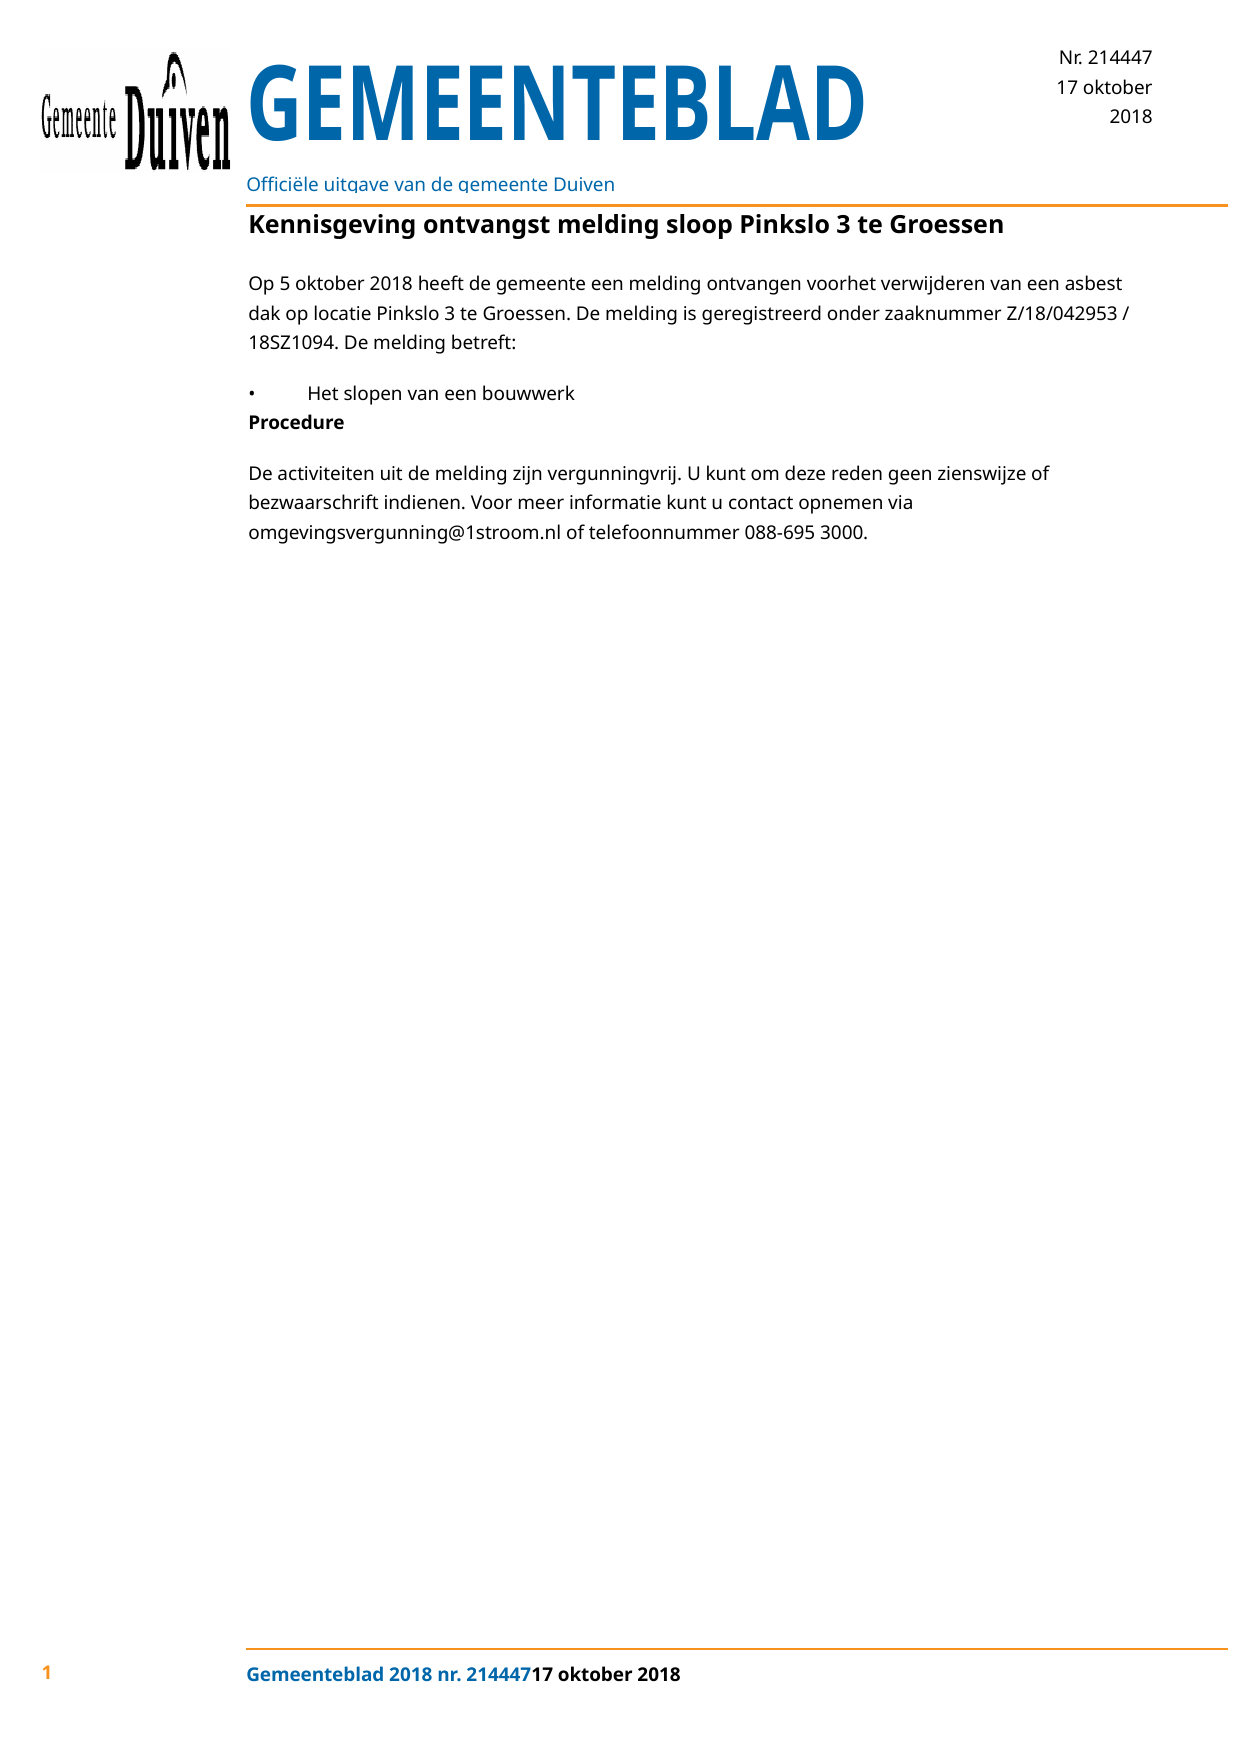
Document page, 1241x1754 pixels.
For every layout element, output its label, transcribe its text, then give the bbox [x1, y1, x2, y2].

picture [41, 47, 231, 172]
text Kennisgeving ontvangst melding sloop Pinkslo 3 te Groessen [248, 207, 1152, 241]
text Op 5 oktober 2018 heeft de gemeente een melding ontvangen voorhet verwijderen van een asbest dak op locatie Pinkslo 3 te Groessen. De melding is geregistreerd onder zaaknummer Z/18/042953 / 18SZ1094. De melding betreft: [248, 270, 1152, 355]
text De activiteiten uit de melding zijn vergunningvrij. U kunt om deze reden geen zienswijze of bezwaarschrift indienen. Voor meer informatie kunt u contact opnemen via omgevingsvergunning@1stroom.nl of telefoonnummer 088-695 3000. [248, 460, 1152, 545]
text Procedure [248, 409, 1152, 435]
list Het slopen van een bouwwerk [248, 380, 1152, 406]
